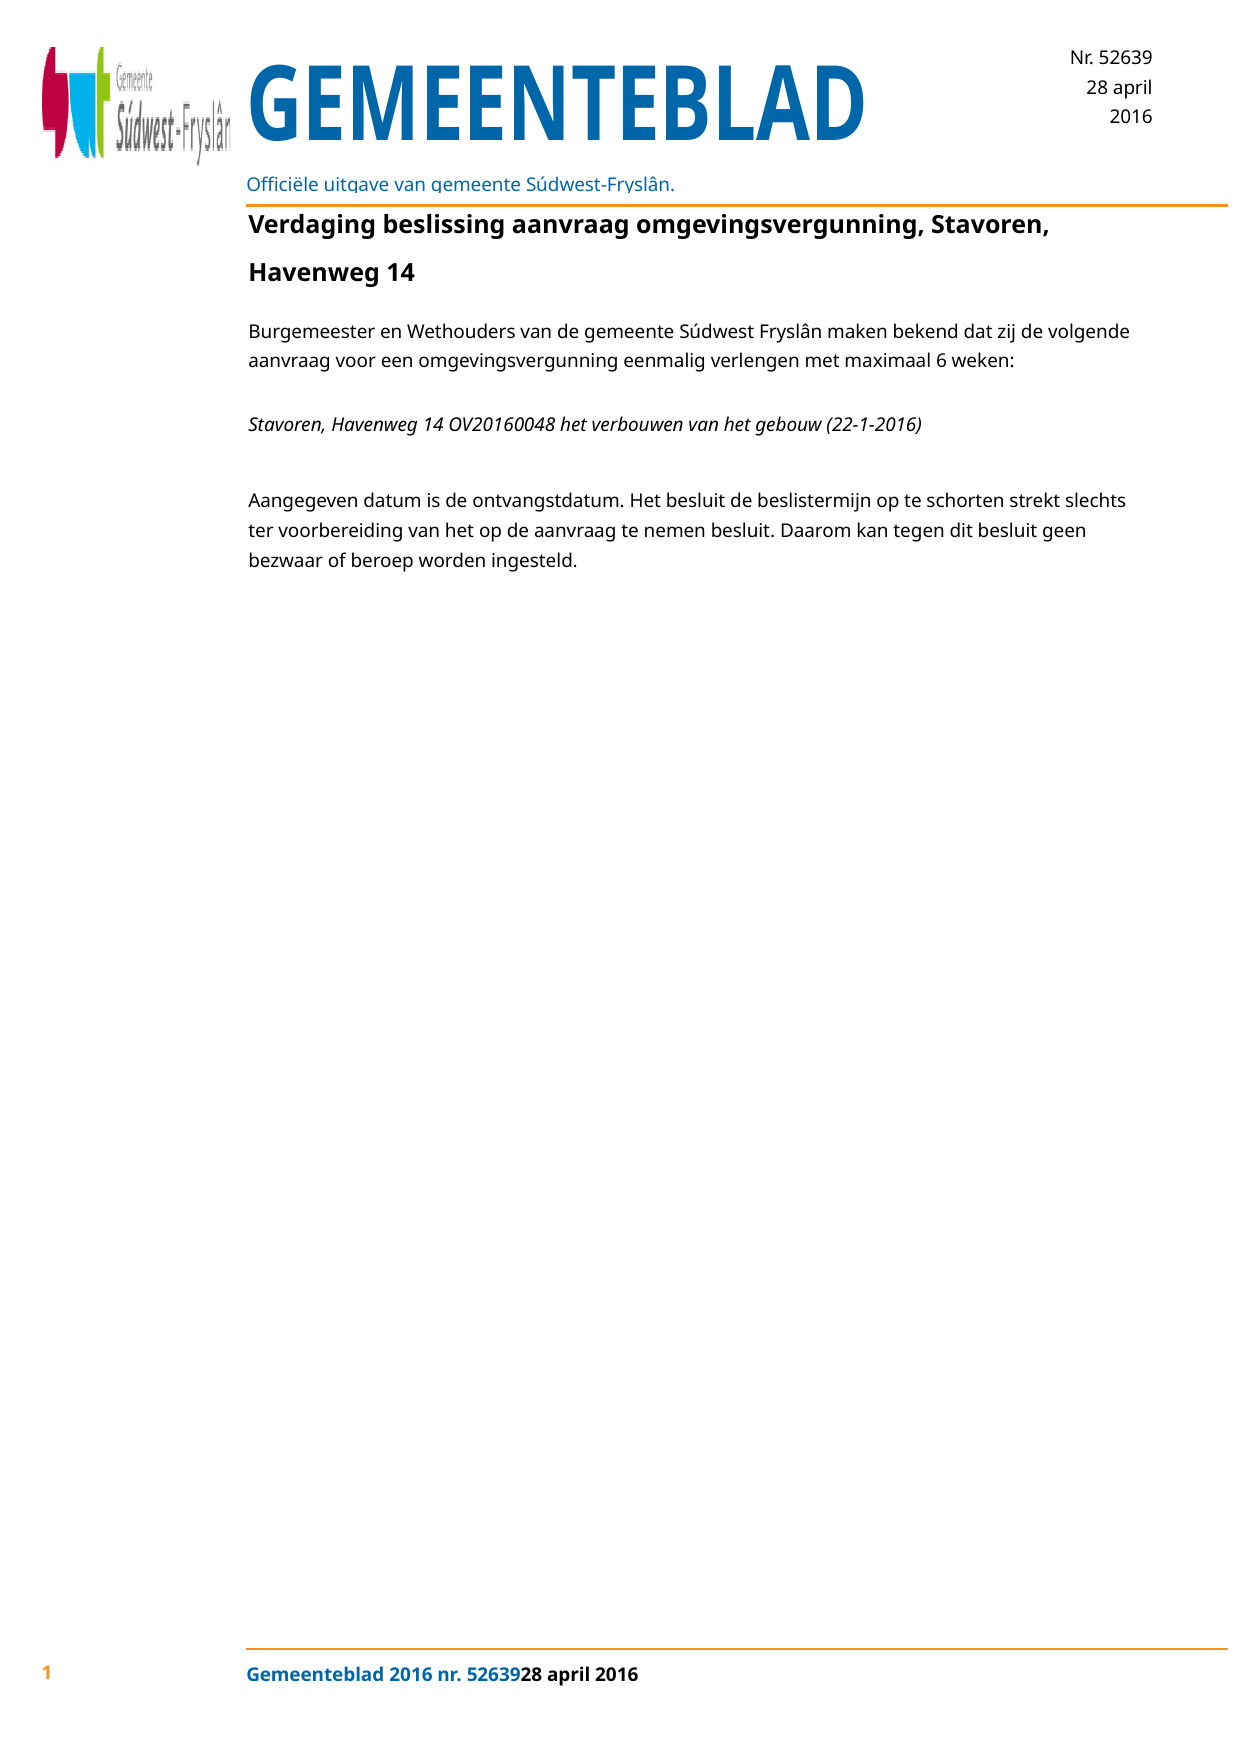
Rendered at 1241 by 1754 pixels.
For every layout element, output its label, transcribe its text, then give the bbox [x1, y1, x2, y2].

text Stavoren, Havenweg 14 OV20160048 het verbouwen van het gebouw (22-1-2016) [248, 411, 1152, 437]
text Verdaging beslissing aanvraag omgevingsvergunning, Stavoren, Havenweg 14 [248, 207, 1152, 288]
text Burgemeester en Wethouders van de gemeente Súdwest Fryslân maken bekend dat zij de volgende aanvraag voor een omgevingsvergunning eenmalig verlengen met maximaal 6 weken: [248, 318, 1152, 373]
picture [41, 47, 231, 172]
text Aangegeven datum is de ontvangstdatum. Het besluit de beslistermijn op te schorten strekt slechts ter voorbereiding van het op de aanvraag te nemen besluit. Daarom kan tegen dit besluit geen bezwaar of beroep worden ingesteld. [248, 488, 1152, 572]
